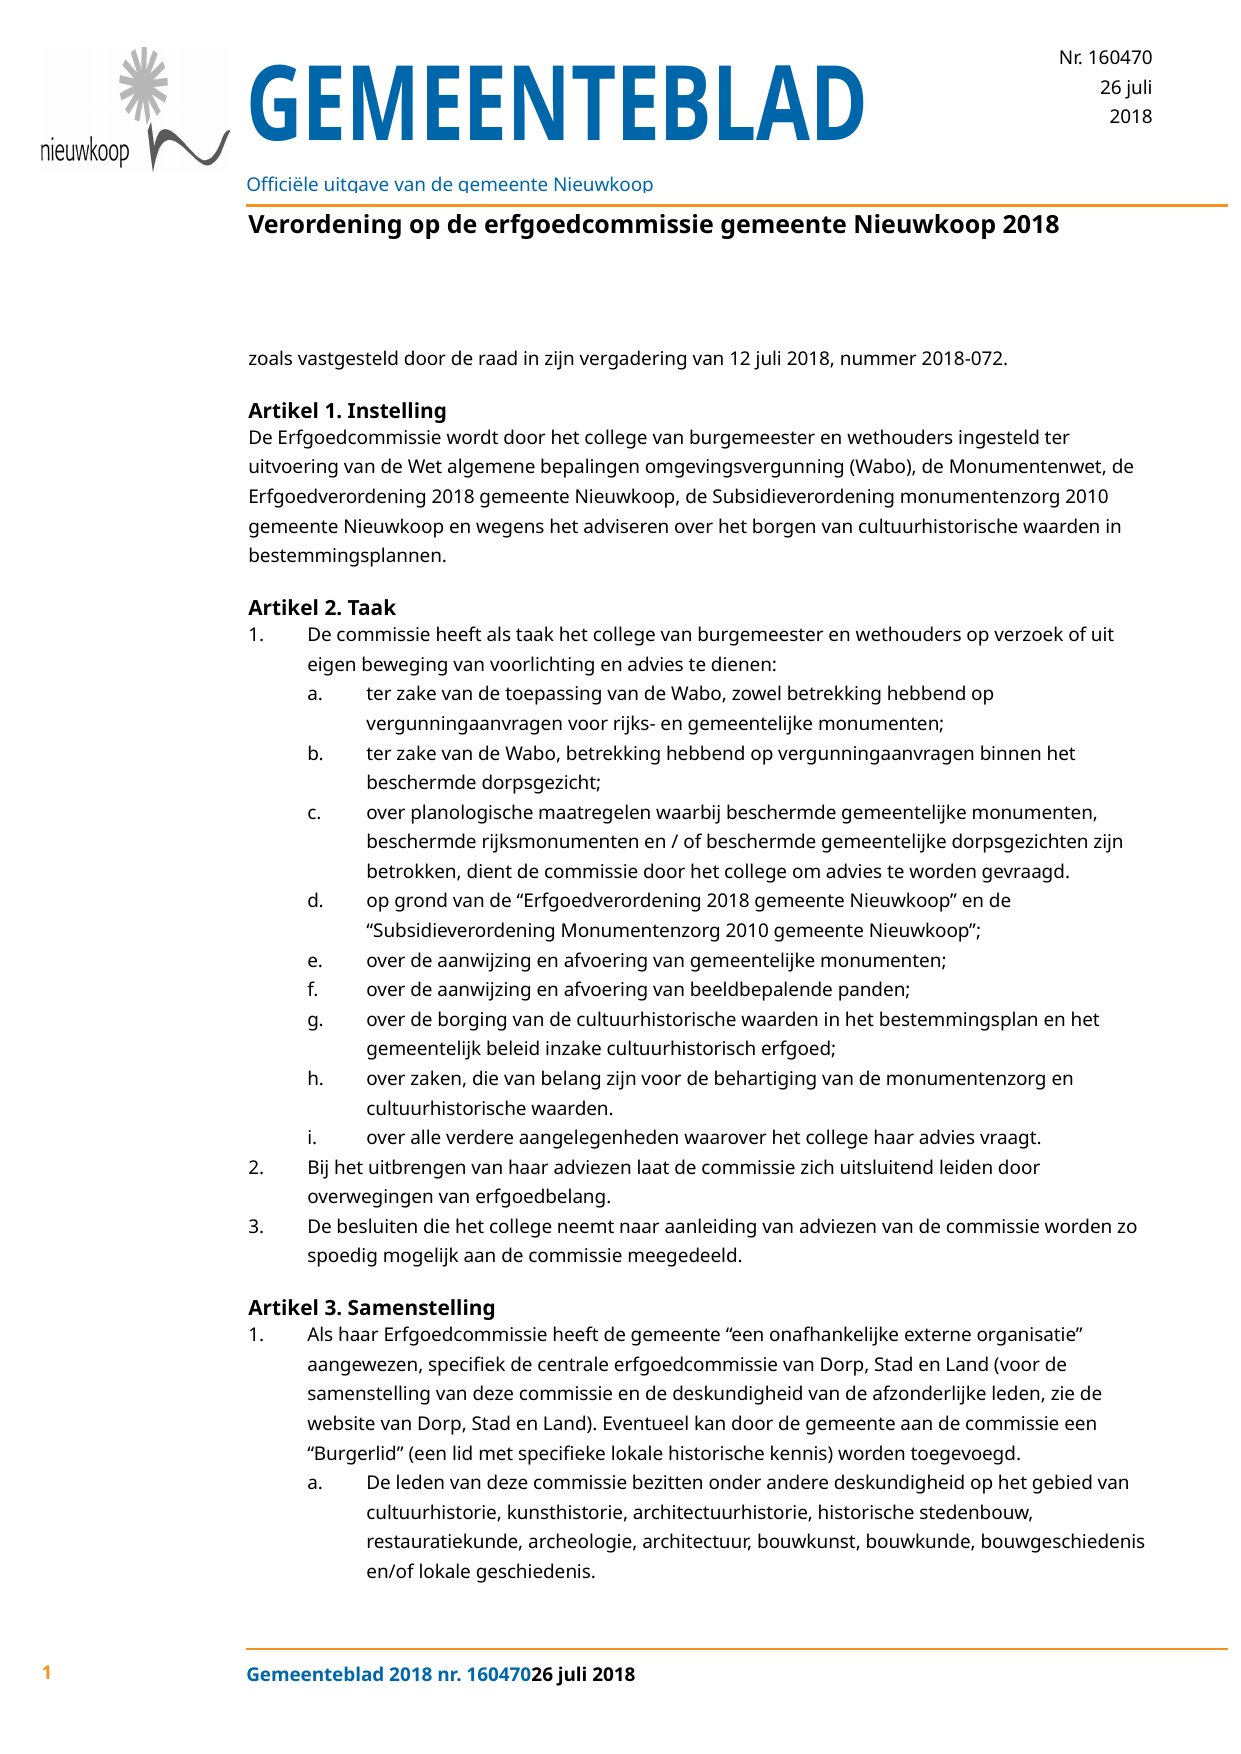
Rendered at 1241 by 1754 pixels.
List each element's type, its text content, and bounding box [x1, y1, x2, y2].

list op grond van de “Erfgoedverordening 2018 gemeente Nieuwkoop” en de “Subsidieverordening Monumentenzorg 2010 gemeente Nieuwkoop”; [307, 888, 1152, 943]
list over de aanwijzing en afvoering van beeldbepalende panden; [307, 976, 1152, 1002]
list ter zake van de toepassing van de Wabo, zowel betrekking hebbend op vergunningaanvragen voor rijks- en gemeentelijke monumenten; [307, 681, 1152, 736]
list over de borging van de cultuurhistorische waarden in het bestemmingsplan en het gemeentelijk beleid inzake cultuurhistorisch erfgoed; [307, 1006, 1152, 1061]
list ter zake van de Wabo, betrekking hebbend op vergunningaanvragen binnen het beschermde dorpsgezicht; [307, 740, 1152, 795]
list over de aanwijzing en afvoering van gemeentelijke monumenten; [307, 947, 1152, 972]
list over planologische maatregelen waarbij beschermde gemeentelijke monumenten, beschermde rijksmonumenten en / of beschermde gemeentelijke dorpsgezichten zijn betrokken, dient de commissie door het college om advies te worden gevraagd. [307, 799, 1152, 884]
list De commissie heeft als taak het college van burgemeester en wethouders op verzoek of uit eigen beweging van voorlichting en advies te dienen: [248, 621, 1152, 677]
text Artikel 1. Instelling [248, 396, 1152, 424]
text Verordening op de erfgoedcommissie gemeente Nieuwkoop 2018 [248, 207, 1152, 241]
text Artikel 3. Samenstelling [248, 1293, 1152, 1321]
text Artikel 2. Taak [248, 593, 1152, 621]
text zoals vastgesteld door de raad in zijn vergadering van 12 juli 2018, nummer 2018-072. [248, 345, 1152, 371]
picture [41, 47, 231, 172]
list over zaken, die van belang zijn voor de behartiging van de monumentenzorg en cultuurhistorische waarden. [307, 1065, 1152, 1120]
list Als haar Erfgoedcommissie heeft de gemeente “een onafhankelijke externe organisatie” aangewezen, specifiek de centrale erfgoedcommissie van Dorp, Stad en Land (voor de samenstelling van deze commissie en de deskundigheid van de afzonderlijke leden, zie de website van Dorp, Stad en Land). Eventueel kan door de gemeente aan de commissie een “Burgerlid” (een lid met specifieke lokale historische kennis) worden toegevoegd. [248, 1321, 1152, 1466]
list De besluiten die het college neemt naar aanleiding van adviezen van de commissie worden zo spoedig mogelijk aan de commissie meegedeeld. [248, 1213, 1152, 1268]
list De leden van deze commissie bezitten onder andere deskundigheid op het gebied van cultuurhistorie, kunsthistorie, architectuurhistorie, historische stedenbouw, restauratiekunde, archeologie, architectuur, bouwkunst, bouwkunde, bouwgeschiedenis en/of lokale geschiedenis. [307, 1469, 1152, 1584]
text De Erfgoedcommissie wordt door het college van burgemeester en wethouders ingesteld ter uitvoering van de Wet algemene bepalingen omgevingsvergunning (Wabo), de Monumentenwet, de Erfgoedverordening 2018 gemeente Nieuwkoop, de Subsidieverordening monumentenzorg 2010 gemeente Nieuwkoop en wegens het adviseren over het borgen van cultuurhistorische waarden in bestemmingsplannen. [248, 424, 1152, 568]
list over alle verdere aangelegenheden waarover het college haar advies vraagt. [307, 1124, 1152, 1150]
list Bij het uitbrengen van haar adviezen laat de commissie zich uitsluitend leiden door overwegingen van erfgoedbelang. [248, 1154, 1152, 1209]
